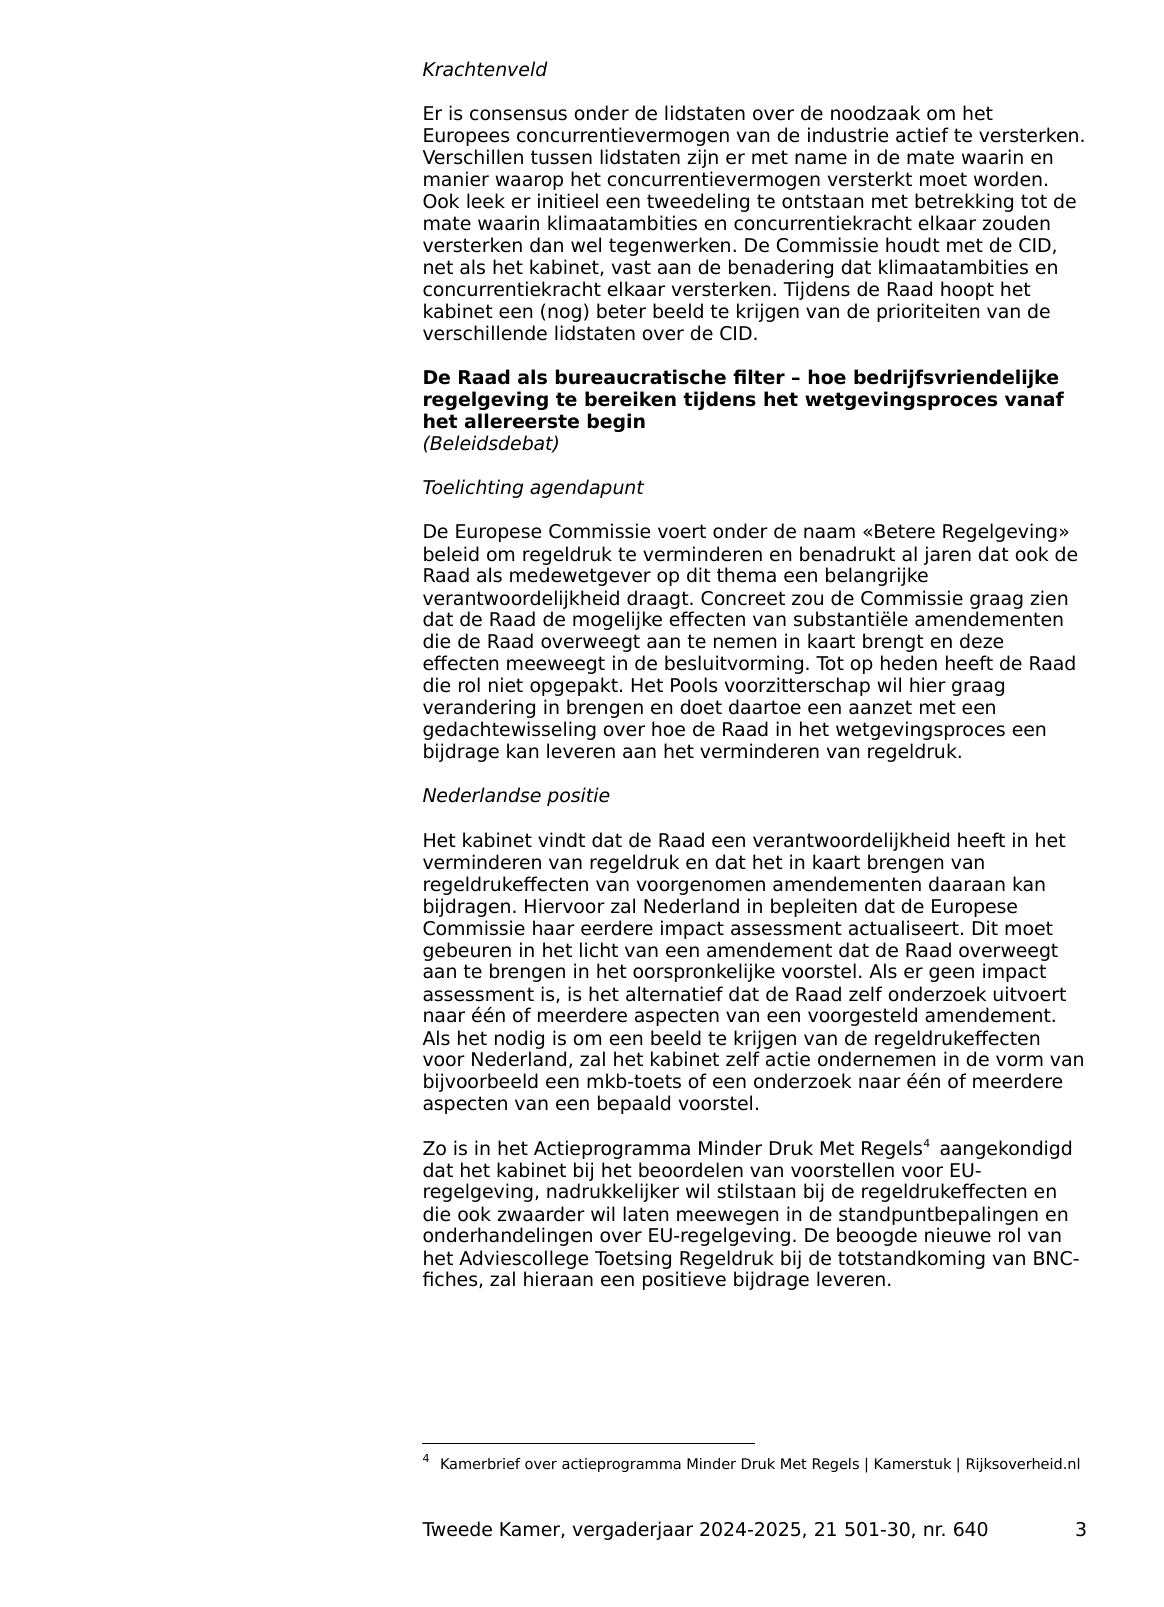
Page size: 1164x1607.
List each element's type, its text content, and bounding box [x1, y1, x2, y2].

text Het kabinet vindt dat de Raad een verantwoordelijkheid heeft in het verminderen van regeldruk en dat het in kaart brengen van regeldrukeffecten van voorgenomen amendementen daaraan kan bijdragen. Hiervoor zal Nederland in bepleiten dat de Europese Commissie haar eerdere impact assessment actualiseert. Dit moet gebeuren in het licht van een amendement dat de Raad overweegt aan te brengen in het oorspronkelijke voorstel. Als er geen impact assessment is, is het alternatief dat de Raad zelf onderzoek uitvoert naar één of meerdere aspecten van een voorgesteld amendement. Als het nodig is om een beeld te krijgen van de regeldrukeffecten voor Nederland, zal het kabinet zelf actie ondernemen in de vorm van bijvoorbeeld een mkb-toets of een onderzoek naar één of meerdere aspecten van een bepaald voorstel. [422, 829, 1087, 1115]
subtitle Toelichting agendapunt [422, 477, 1087, 499]
text De Raad als bureaucratische filter – hoe bedrijfsvriendelijke regelgeving te bereiken tijdens het wetgevingsproces vanaf het allereerste begin [422, 367, 1087, 433]
text De Europese Commissie voert onder de naam «Betere Regelgeving» beleid om regeldruk te verminderen en benadrukt al jaren dat ook de Raad als medewetgever op dit thema een belangrijke verantwoordelijkheid draagt. Concreet zou de Commissie graag zien dat de Raad de mogelijke effecten van substantiële amendementen die de Raad overweegt aan te nemen in kaart brengt en deze effecten meeweegt in de besluitvorming. Tot op heden heeft de Raad die rol niet opgepakt. Het Pools voorzitterschap wil hier graag verandering in brengen en doet daartoe een aanzet met een gedachtewisseling over hoe de Raad in het wetgevingsproces een bijdrage kan leveren aan het verminderen van regeldruk. [422, 521, 1087, 763]
text Zo is in het Actieprogramma Minder Druk Met Regels aangekondigd dat het kabinet bij het beoordelen van voorstellen voor EU-regelgeving, nadrukkelijker wil stilstaan bij de regeldrukeffecten en die ook zwaarder wil laten meewegen in de standpuntbepalingen en onderhandelingen over EU-regelgeving. De beoogde nieuwe rol van het Adviescollege Toetsing Regeldruk bij de totstandkoming van BNC-fiches, zal hieraan een positieve bijdrage leveren. [422, 1137, 1087, 1291]
subtitle Krachtenveld [422, 59, 1087, 81]
subtitle Nederlandse positie [422, 785, 1087, 807]
text Kamerbrief over actieprogramma Minder Druk Met Regels | Kamerstuk | Rijksoverheid.nl [422, 1452, 1087, 1474]
text Er is consensus onder de lidstaten over de noodzaak om het Europees concurrentievermogen van de industrie actief te versterken. Verschillen tussen lidstaten zijn er met name in de mate waarin en manier waarop het concurrentievermogen versterkt moet worden. Ook leek er initieel een tweedeling te ontstaan met betrekking tot de mate waarin klimaatambities en concurrentiekracht elkaar zouden versterken dan wel tegenwerken. De Commissie houdt met de CID, net als het kabinet, vast aan de benadering dat klimaatambities en concurrentiekracht elkaar versterken. Tijdens de Raad hoopt het kabinet een (nog) beter beeld te krijgen van de prioriteiten van de verschillende lidstaten over de CID. [422, 103, 1087, 345]
text (Beleidsdebat) [422, 433, 1087, 455]
